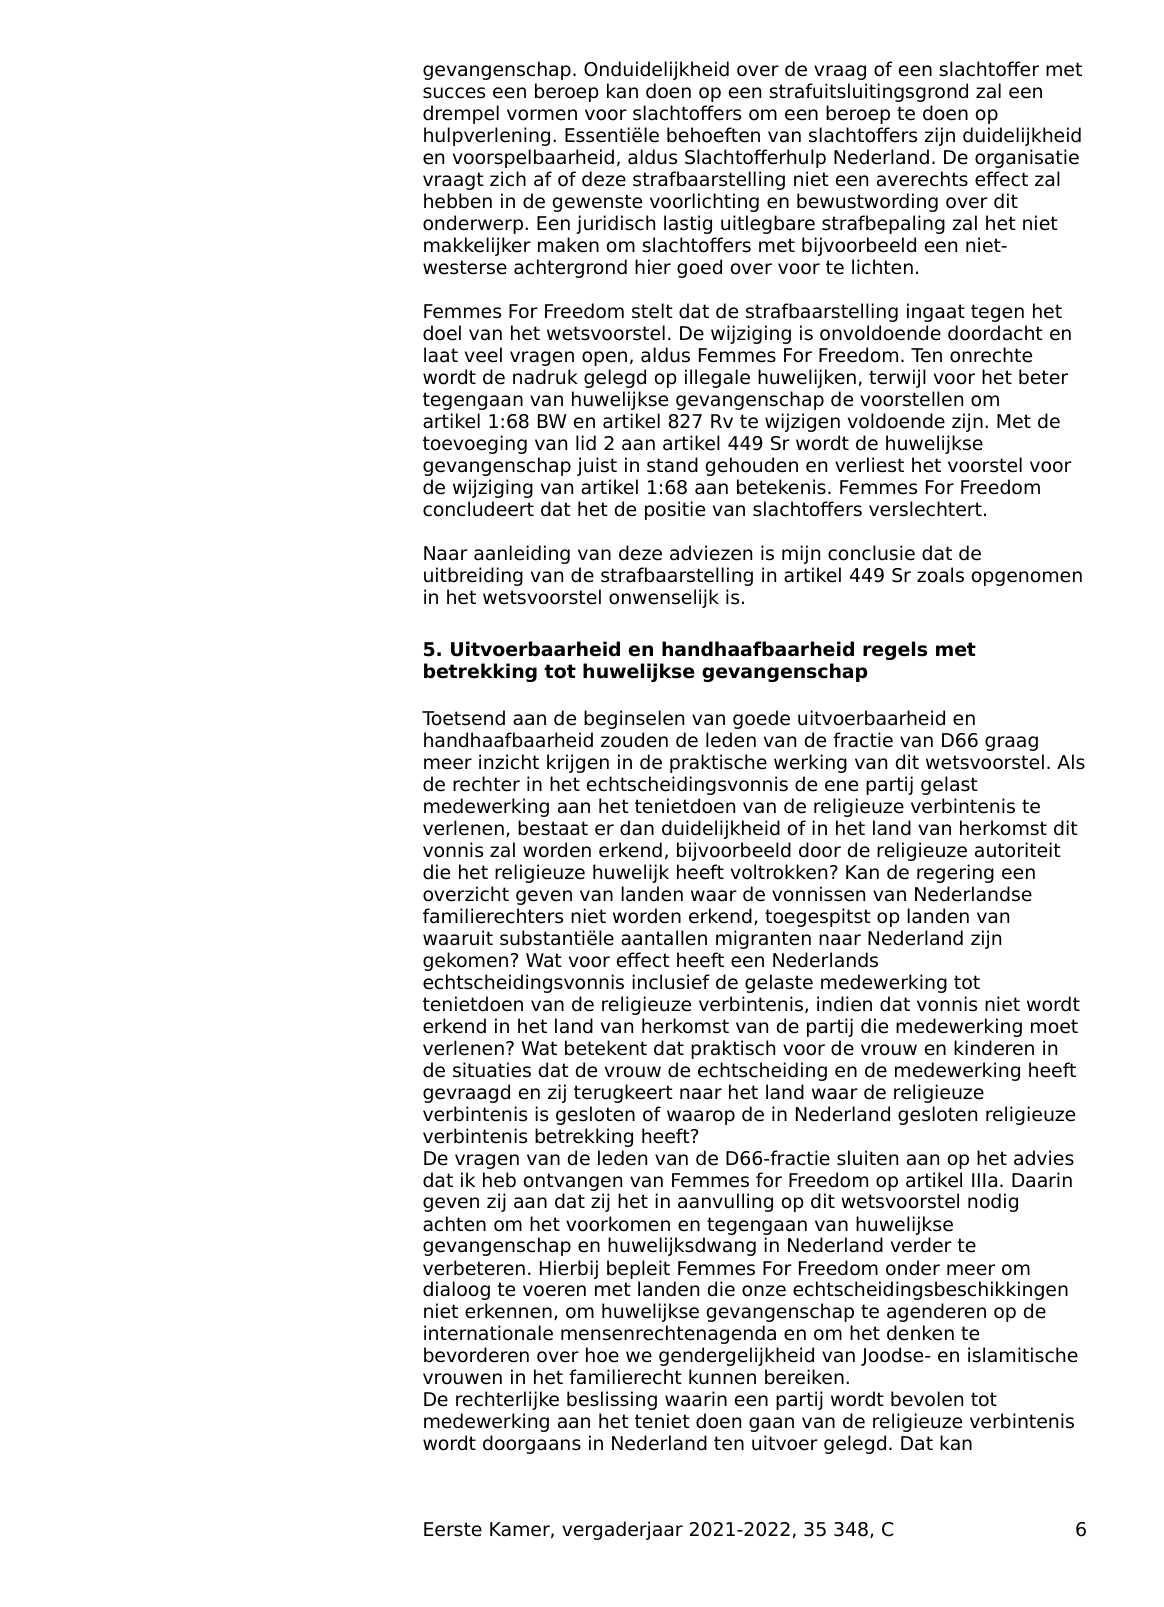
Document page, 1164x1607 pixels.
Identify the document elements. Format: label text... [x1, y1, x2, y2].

text Toetsend aan de beginselen van goede uitvoerbaarheid en handhaafbaarheid zouden de leden van de fractie van D66 graag meer inzicht krijgen in de praktische werking van dit wetsvoorstel. Als de rechter in het echtscheidingsvonnis de ene partij gelast medewerking aan het tenietdoen van de religieuze verbintenis te verlenen, bestaat er dan duidelijkheid of in het land van herkomst dit vonnis zal worden erkend, bijvoorbeeld door de religieuze autoriteit die het religieuze huwelijk heeft voltrokken? Kan de regering een overzicht geven van landen waar de vonnissen van Nederlandse familierechters niet worden erkend, toegespitst op landen van waaruit substantiële aantallen migranten naar Nederland zijn gekomen? Wat voor effect heeft een Nederlands echtscheidingsvonnis inclusief de gelaste medewerking tot tenietdoen van de religieuze verbintenis, indien dat vonnis niet wordt erkend in het land van herkomst van de partij die medewerking moet verlenen? Wat betekent dat praktisch voor de vrouw en kinderen in de situaties dat de vrouw de echtscheiding en de medewerking heeft gevraagd en zij terugkeert naar het land waar de religieuze verbintenis is gesloten of waarop de in Nederland gesloten religieuze verbintenis betrekking heeft? [422, 708, 1087, 1147]
subtitle 5. Uitvoerbaarheid en handhaafbaarheid regels met betrekking tot huwelijkse gevangenschap [422, 639, 1087, 683]
text De rechterlijke beslissing waarin een partij wordt bevolen tot medewerking aan het teniet doen gaan van de religieuze verbintenis wordt doorgaans in Nederland ten uitvoer gelegd. Dat kan [422, 1389, 1087, 1455]
text gevangenschap. Onduidelijkheid over de vraag of een slachtoffer met succes een beroep kan doen op een strafuitsluitingsgrond zal een drempel vormen voor slachtoffers om een beroep te doen op hulpverlening. Essentiële behoeften van slachtoffers zijn duidelijkheid en voorspelbaarheid, aldus Slachtofferhulp Nederland. De organisatie vraagt zich af of deze strafbaarstelling niet een averechts effect zal hebben in de gewenste voorlichting en bewustwording over dit onderwerp. Een juridisch lastig uitlegbare strafbepaling zal het niet makkelijker maken om slachtoffers met bijvoorbeeld een niet-westerse achtergrond hier goed over voor te lichten. [422, 59, 1087, 279]
text Naar aanleiding van deze adviezen is mijn conclusie dat de uitbreiding van de strafbaarstelling in artikel 449 Sr zoals opgenomen in het wetsvoorstel onwenselijk is. [422, 543, 1087, 609]
text Femmes For Freedom stelt dat de strafbaarstelling ingaat tegen het doel van het wetsvoorstel. De wijziging is onvoldoende doordacht en laat veel vragen open, aldus Femmes For Freedom. Ten onrechte wordt de nadruk gelegd op illegale huwelijken, terwijl voor het beter tegengaan van huwelijkse gevangenschap de voorstellen om artikel 1:68 BW en artikel 827 Rv te wijzigen voldoende zijn. Met de toevoeging van lid 2 aan artikel 449 Sr wordt de huwelijkse gevangenschap juist in stand gehouden en verliest het voorstel voor de wijziging van artikel 1:68 aan betekenis. Femmes For Freedom concludeert dat het de positie van slachtoffers verslechtert. [422, 301, 1087, 521]
text De vragen van de leden van de D66-fractie sluiten aan op het advies dat ik heb ontvangen van Femmes for Freedom op artikel IIIa. Daarin geven zij aan dat zij het in aanvulling op dit wetsvoorstel nodig achten om het voorkomen en tegengaan van huwelijkse gevangenschap en huwelijksdwang in Nederland verder te verbeteren. Hierbij bepleit Femmes For Freedom onder meer om dialoog te voeren met landen die onze echtscheidingsbeschikkingen niet erkennen, om huwelijkse gevangenschap te agenderen op de internationale mensenrechtenagenda en om het denken te bevorderen over hoe we gendergelijkheid van Joodse- en islamitische vrouwen in het familierecht kunnen bereiken. [422, 1147, 1087, 1389]
